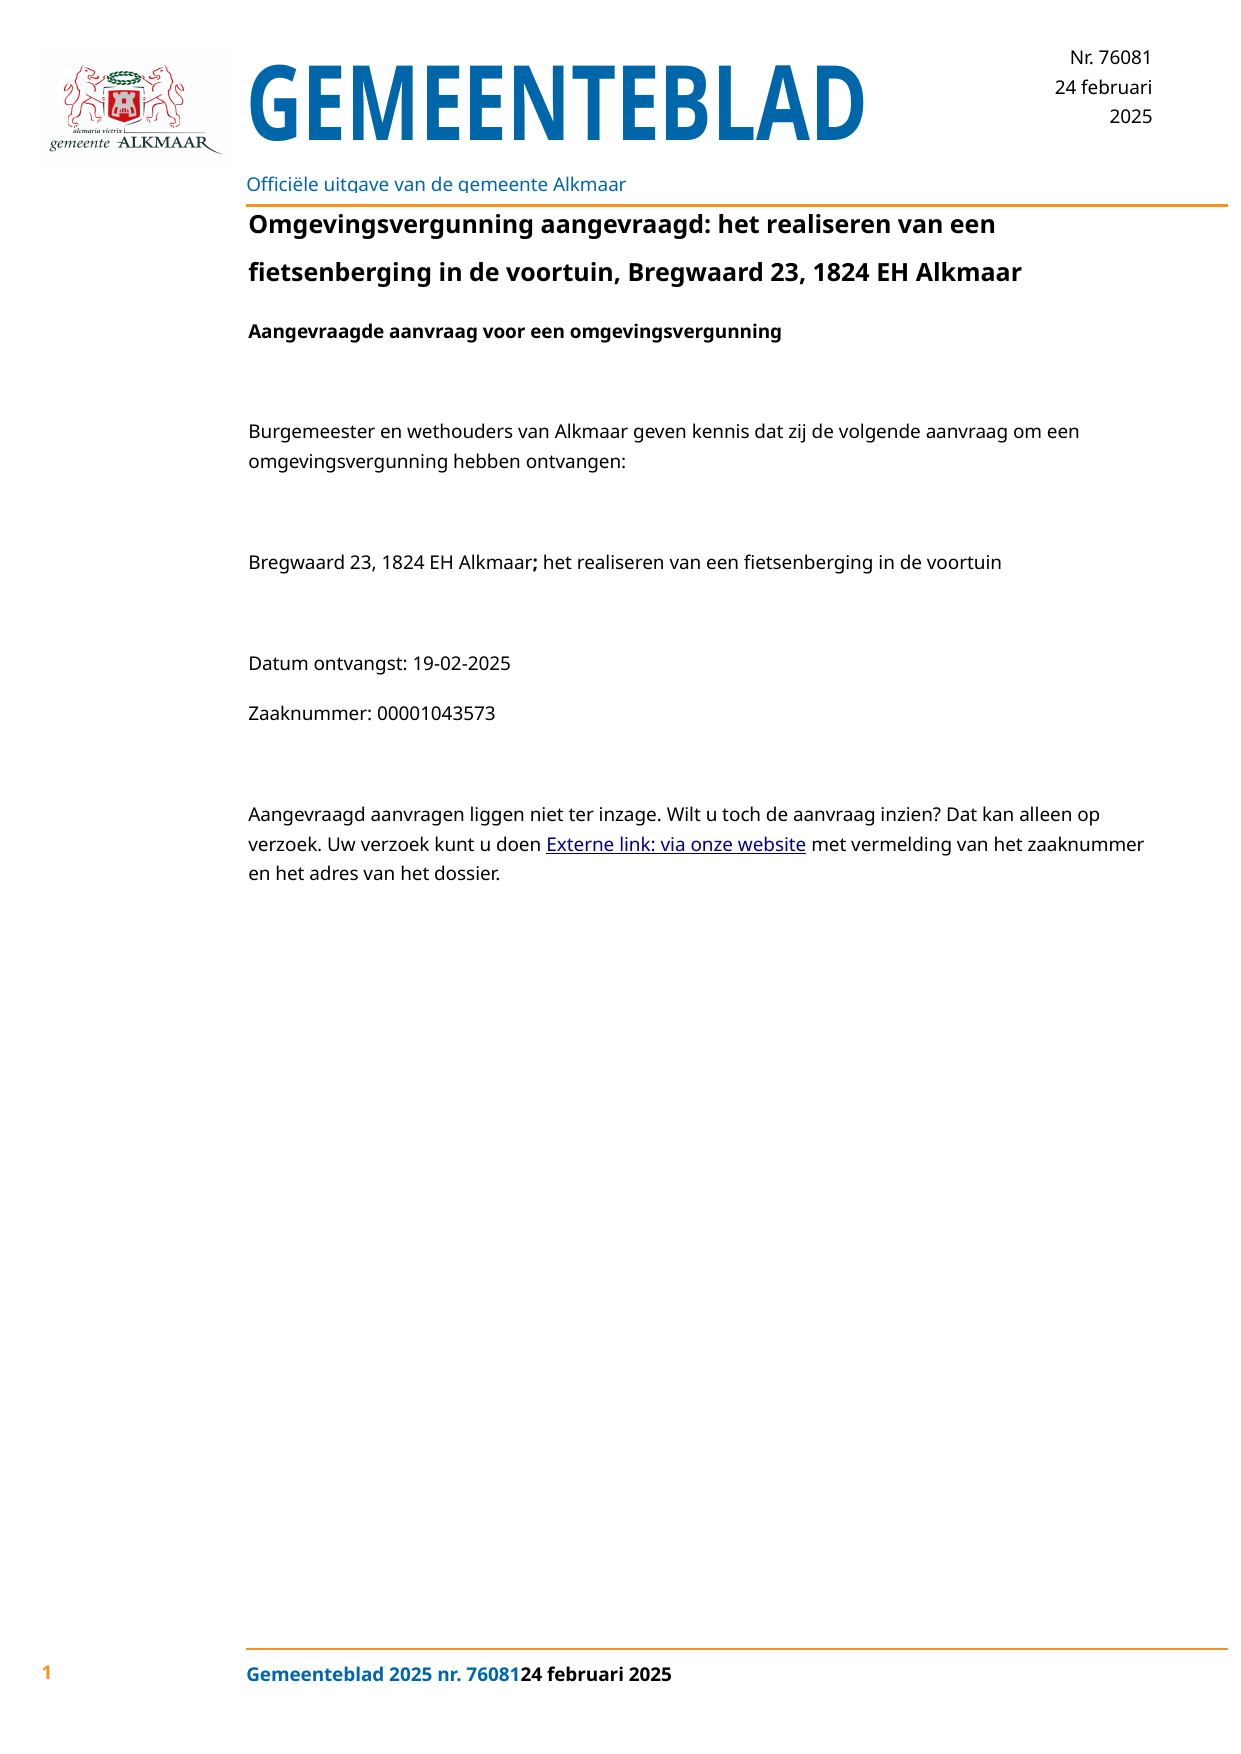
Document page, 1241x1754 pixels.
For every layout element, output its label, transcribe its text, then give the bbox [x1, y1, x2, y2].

picture [41, 47, 231, 172]
text Zaaknummer: 00001043573 [248, 700, 1152, 726]
text Aangevraagd aanvragen liggen niet ter inzage. Wilt u toch de aanvraag inzien? Dat kan alleen op verzoek. Uw verzoek kunt u doen Externe link: via onze website met vermelding van het zaaknummer en het adres van het dossier. [248, 801, 1152, 886]
text Datum ontvangst: 19-02-2025 [248, 650, 1152, 676]
text Aangevraagde aanvraag voor een omgevingsvergunning [248, 318, 1152, 344]
text Omgevingsvergunning aangevraagd: het realiseren van een fietsenberging in de voortuin, Bregwaard 23, 1824 EH Alkmaar [248, 207, 1152, 288]
text Burgemeester en wethouders van Alkmaar geven kennis dat zij de volgende aanvraag om een omgevingsvergunning hebben ontvangen: [248, 419, 1152, 474]
text Bregwaard 23, 1824 EH Alkmaar; het realiseren van een fietsenberging in de voortuin [248, 549, 1152, 575]
